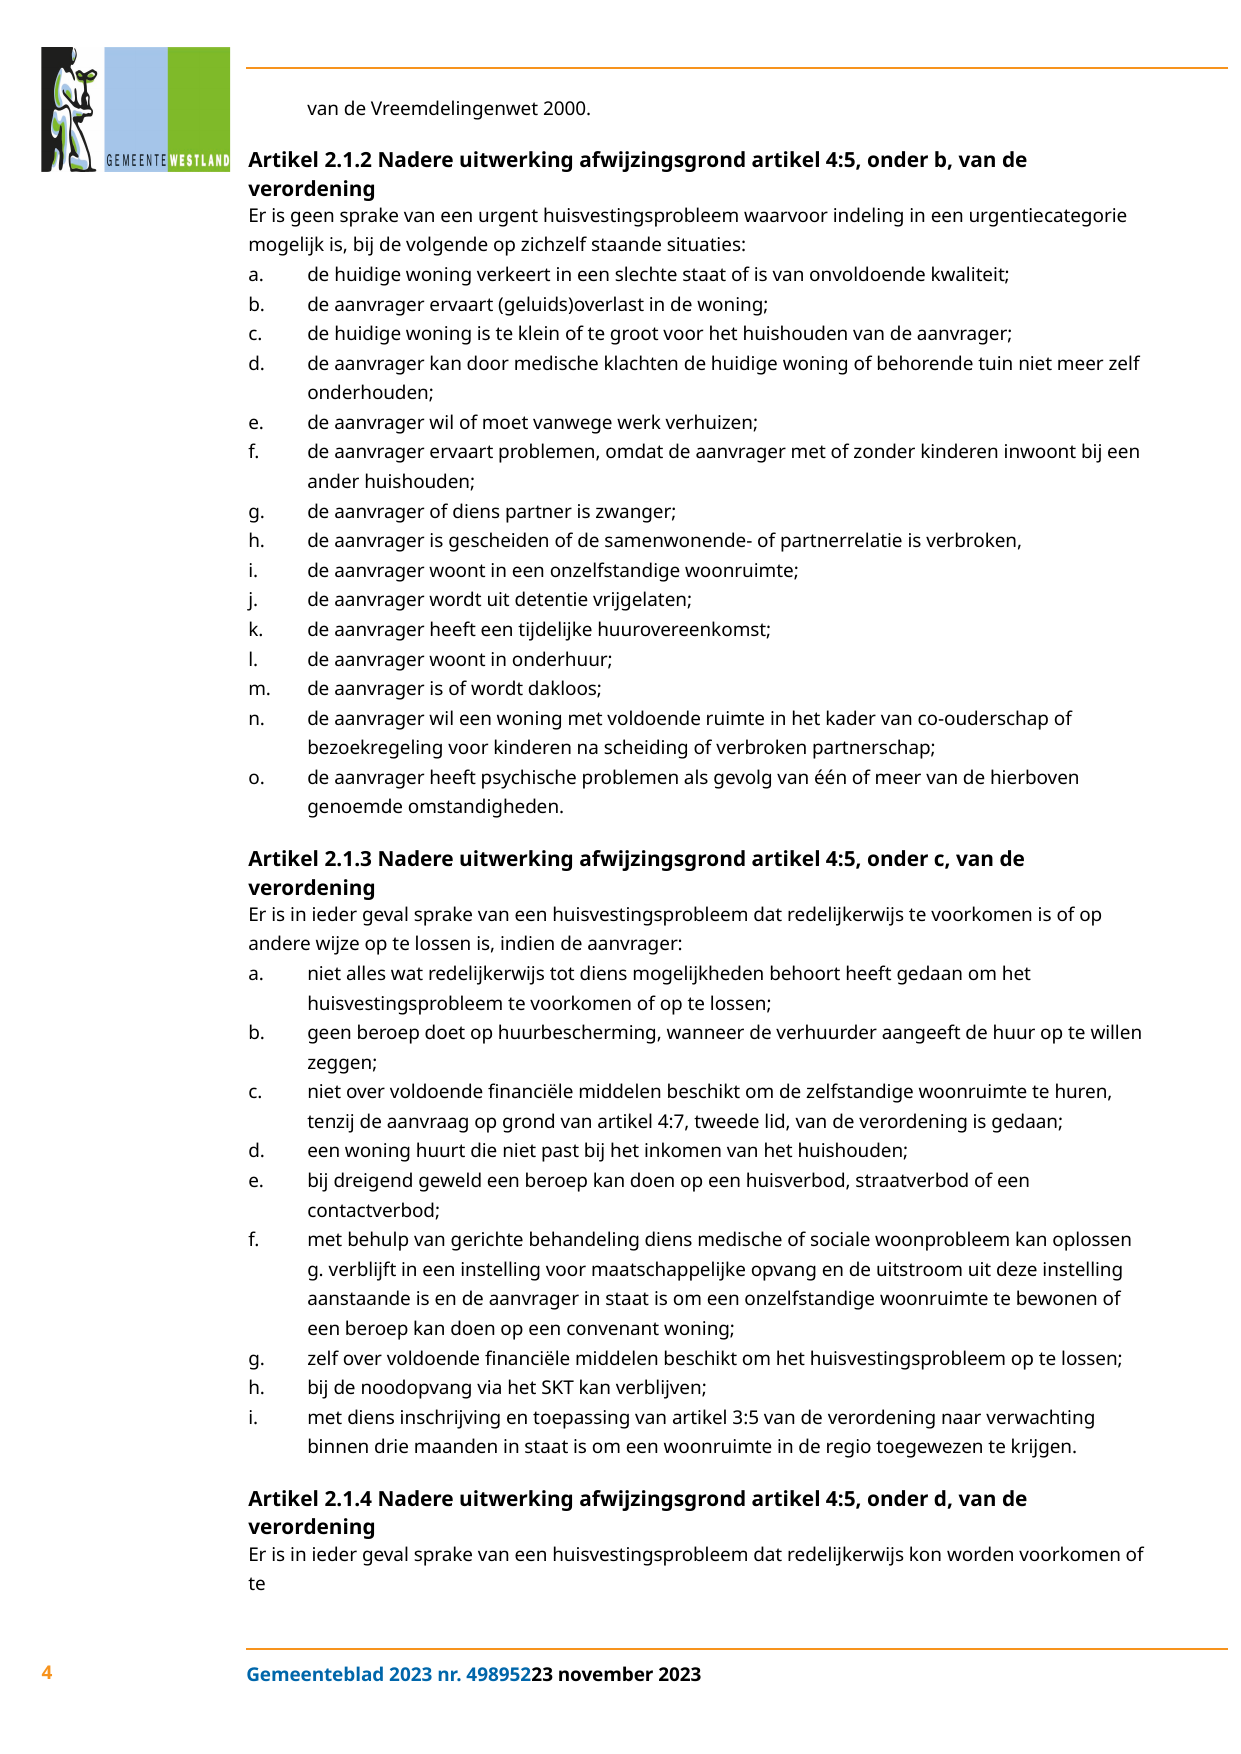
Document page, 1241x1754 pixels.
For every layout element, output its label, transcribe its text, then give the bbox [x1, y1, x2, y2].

text Artikel 2.1.2 Nadere uitwerking afwijzingsgrond artikel 4:5, onder b, van de verordening [248, 145, 1152, 202]
list met diens inschrijving en toepassing van artikel 3:5 van de verordening naar verwachting binnen drie maanden in staat is om een woonruimte in de regio toegewezen te krijgen. [248, 1404, 1152, 1459]
list de aanvrager wil of moet vanwege werk verhuizen; [248, 409, 1152, 435]
list de aanvrager wil een woning met voldoende ruimte in het kader van co-ouderschap of bezoekregeling voor kinderen na scheiding of verbroken partnerschap; [248, 705, 1152, 760]
list niet alles wat redelijkerwijs tot diens mogelijkheden behoort heeft gedaan om het huisvestingsprobleem te voorkomen of op te lossen; [248, 960, 1152, 1016]
list de aanvrager heeft een tijdelijke huurovereenkomst; [248, 616, 1152, 642]
list zelf over voldoende financiële middelen beschikt om het huisvestingsprobleem op te lossen; [248, 1345, 1152, 1371]
text Er is in ieder geval sprake van een huisvestingsprobleem dat redelijkerwijs kon worden voorkomen of te [248, 1541, 1152, 1596]
list de aanvrager is of wordt dakloos; [248, 675, 1152, 701]
list van de Vreemdelingenwet 2000. [248, 95, 1152, 121]
list bij dreigend geweld een beroep kan doen op een huisverbod, straatverbod of een contactverbod; [248, 1167, 1152, 1223]
list de huidige woning verkeert in een slechte staat of is van onvoldoende kwaliteit; [248, 261, 1152, 287]
list de aanvrager ervaart (geluids)overlast in de woning; [248, 291, 1152, 317]
text Artikel 2.1.3 Nadere uitwerking afwijzingsgrond artikel 4:5, onder c, van de verordening [248, 844, 1152, 901]
list een woning huurt die niet past bij het inkomen van het huishouden; [248, 1138, 1152, 1163]
list met behulp van gerichte behandeling diens medische of sociale woonprobleem kan oplossen g. verblijft in een instelling voor maatschappelijke opvang en de uitstroom uit deze instelling aanstaande is en de aanvrager in staat is om een onzelfstandige woonruimte te bewonen of een beroep kan doen op een convenant woning; [248, 1226, 1152, 1341]
list de aanvrager woont in onderhuur; [248, 646, 1152, 672]
list de aanvrager heeft psychische problemen als gevolg van één of meer van de hierboven genoemde omstandigheden. [248, 764, 1152, 819]
picture [41, 47, 231, 172]
list de aanvrager wordt uit detentie vrijgelaten; [248, 587, 1152, 612]
text Er is in ieder geval sprake van een huisvestingsprobleem dat redelijkerwijs te voorkomen is of op andere wijze op te lossen is, indien de aanvrager: [248, 901, 1152, 956]
list bij de noodopvang via het SKT kan verblijven; [248, 1374, 1152, 1400]
list geen beroep doet op huurbescherming, wanneer de verhuurder aangeeft de huur op te willen zeggen; [248, 1019, 1152, 1075]
list de aanvrager ervaart problemen, omdat de aanvrager met of zonder kinderen inwoont bij een ander huishouden; [248, 439, 1152, 494]
list de aanvrager woont in een onzelfstandige woonruimte; [248, 557, 1152, 583]
list de aanvrager kan door medische klachten de huidige woning of behorende tuin niet meer zelf onderhouden; [248, 350, 1152, 405]
list niet over voldoende financiële middelen beschikt om de zelfstandige woonruimte te huren, tenzij de aanvraag op grond van artikel 4:7, tweede lid, van de verordening is gedaan; [248, 1078, 1152, 1134]
list de huidige woning is te klein of te groot voor het huishouden van de aanvrager; [248, 320, 1152, 346]
text Er is geen sprake van een urgent huisvestingsprobleem waarvoor indeling in een urgentiecategorie mogelijk is, bij de volgende op zichzelf staande situaties: [248, 202, 1152, 257]
list de aanvrager is gescheiden of de samenwonende- of partnerrelatie is verbroken, [248, 527, 1152, 553]
list de aanvrager of diens partner is zwanger; [248, 498, 1152, 524]
text Artikel 2.1.4 Nadere uitwerking afwijzingsgrond artikel 4:5, onder d, van de verordening [248, 1484, 1152, 1541]
